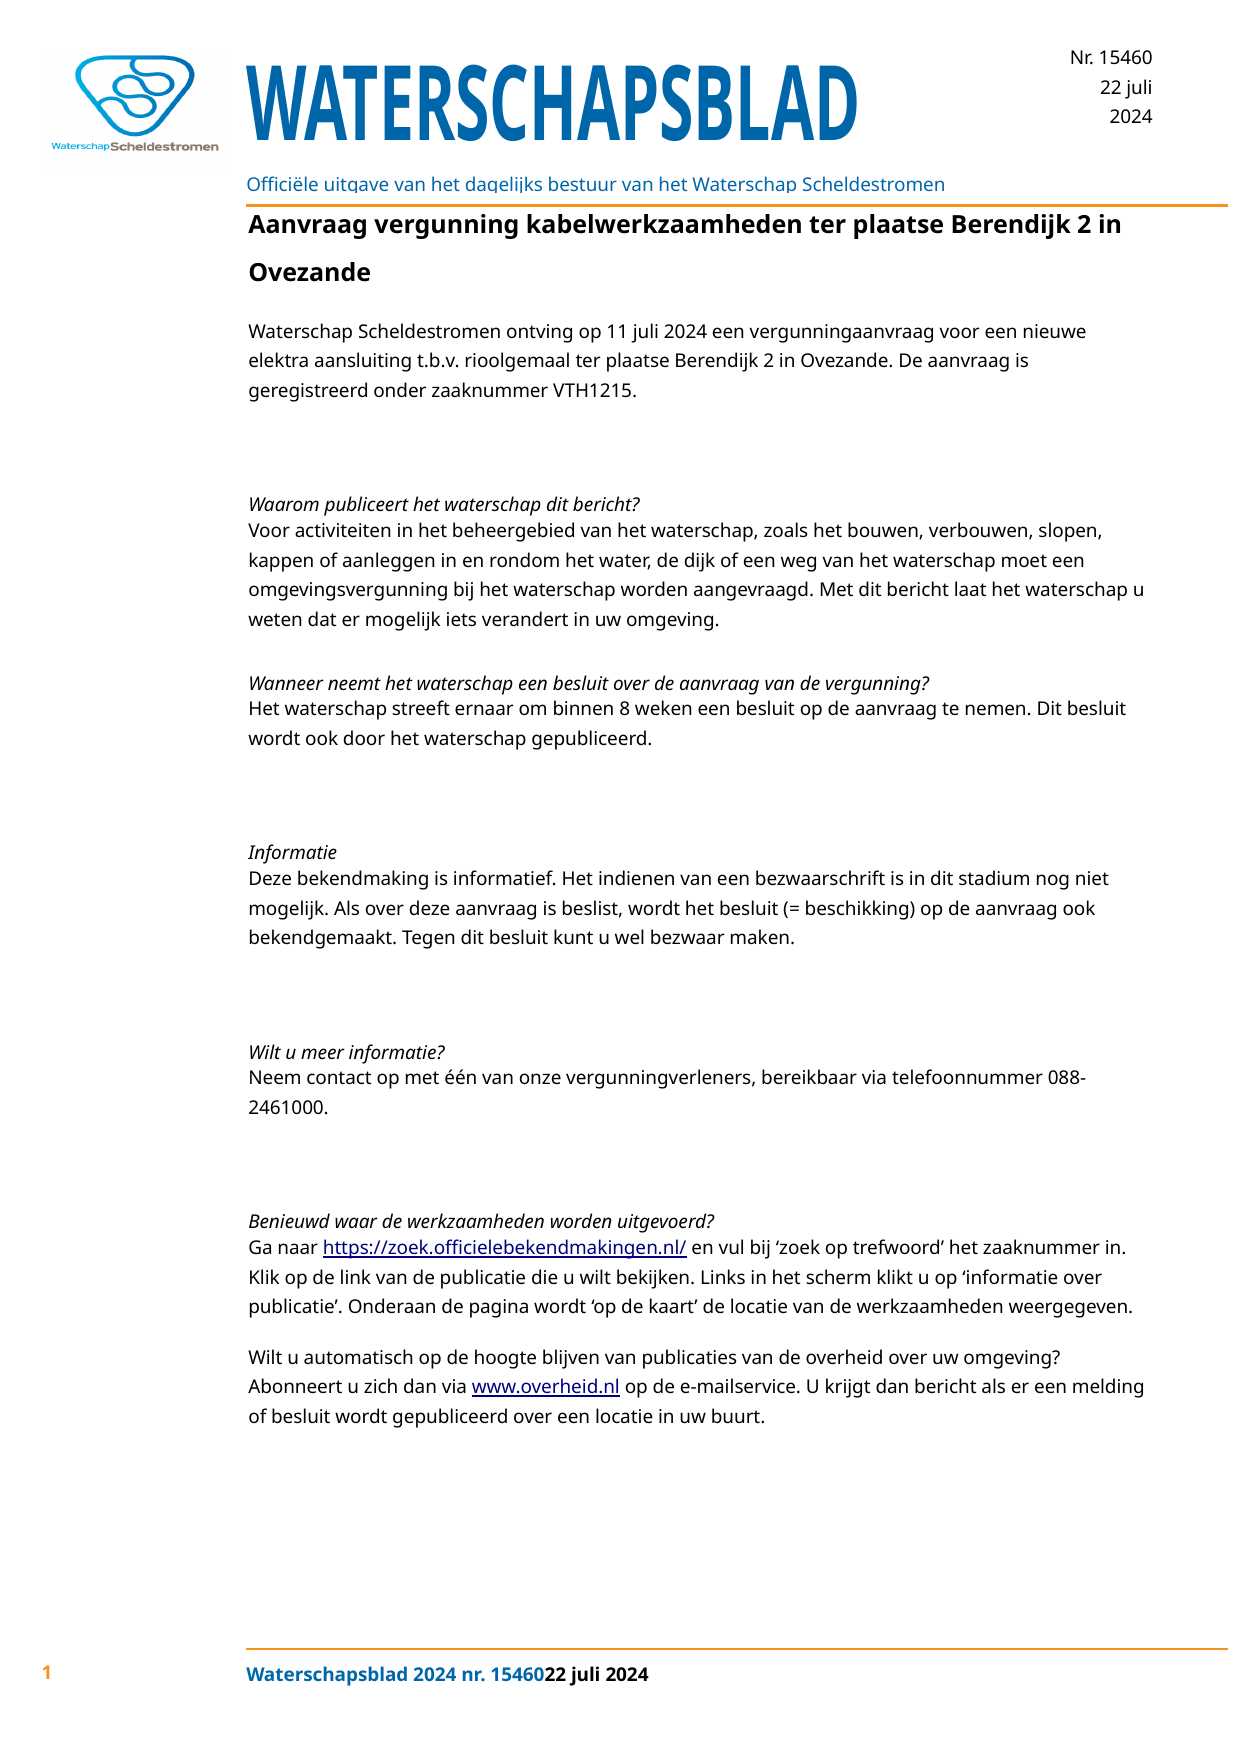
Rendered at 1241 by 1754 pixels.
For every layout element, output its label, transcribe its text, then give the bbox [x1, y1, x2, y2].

text Het waterschap streeft ernaar om binnen 8 weken een besluit op de aanvraag te nemen. Dit besluit wordt ook door het waterschap gepubliceerd. [248, 696, 1152, 751]
text Wilt u meer informatie? [248, 1039, 1152, 1064]
text Deze bekendmaking is informatief. Het indienen van een bezwaarschrift is in dit stadium nog niet mogelijk. Als over deze aanvraag is beslist, wordt het besluit (= beschikking) op de aanvraag ook bekendgemaakt. Tegen dit besluit kunt u wel bezwaar maken. [248, 865, 1152, 950]
text Aanvraag vergunning kabelwerkzaamheden ter plaatse Berendijk 2 in Ovezande [248, 207, 1152, 288]
text Waarom publiceert het waterschap dit bericht? [248, 491, 1152, 517]
text Neem contact op met één van onze vergunningverleners, bereikbaar via telefoonnummer 088-2461000. [248, 1064, 1152, 1120]
text Voor activiteiten in het beheergebied van het waterschap, zoals het bouwen, verbouwen, slopen, kappen of aanleggen in en rondom het water, de dijk of een weg van het waterschap moet een omgevingsvergunning bij het waterschap worden aangevraagd. Met dit bericht laat het waterschap u weten dat er mogelijk iets verandert in uw omgeving. [248, 517, 1152, 632]
text Wanneer neemt het waterschap een besluit over de aanvraag van de vergunning? [248, 670, 1152, 696]
text Informatie [248, 839, 1152, 865]
text Waterschap Scheldestromen ontving op 11 juli 2024 een vergunningaanvraag voor een nieuwe elektra aansluiting t.b.v. rioolgemaal ter plaatse Berendijk 2 in Ovezande. De aanvraag is geregistreerd onder zaaknummer VTH1215. [248, 318, 1152, 403]
text Benieuwd waar de werkzaamheden worden uitgevoerd? [248, 1208, 1152, 1234]
text Ga naar https://zoek.officielebekendmakingen.nl/ en vul bij ‘zoek op trefwoord’ het zaaknummer in. Klik op de link van de publicatie die u wilt bekijken. Links in het scherm klikt u op ‘informatie over publicatie’. Onderaan de pagina wordt ‘op de kaart’ de locatie van de werkzaamheden weergegeven. [248, 1234, 1152, 1319]
text Wilt u automatisch op de hoogte blijven van publicaties van de overheid over uw omgeving? Abonneert u zich dan via www.overheid.nl op de e-mailservice. U krijgt dan bericht als er een melding of besluit wordt gepubliceerd over een locatie in uw buurt. [248, 1344, 1152, 1429]
picture [41, 47, 231, 172]
